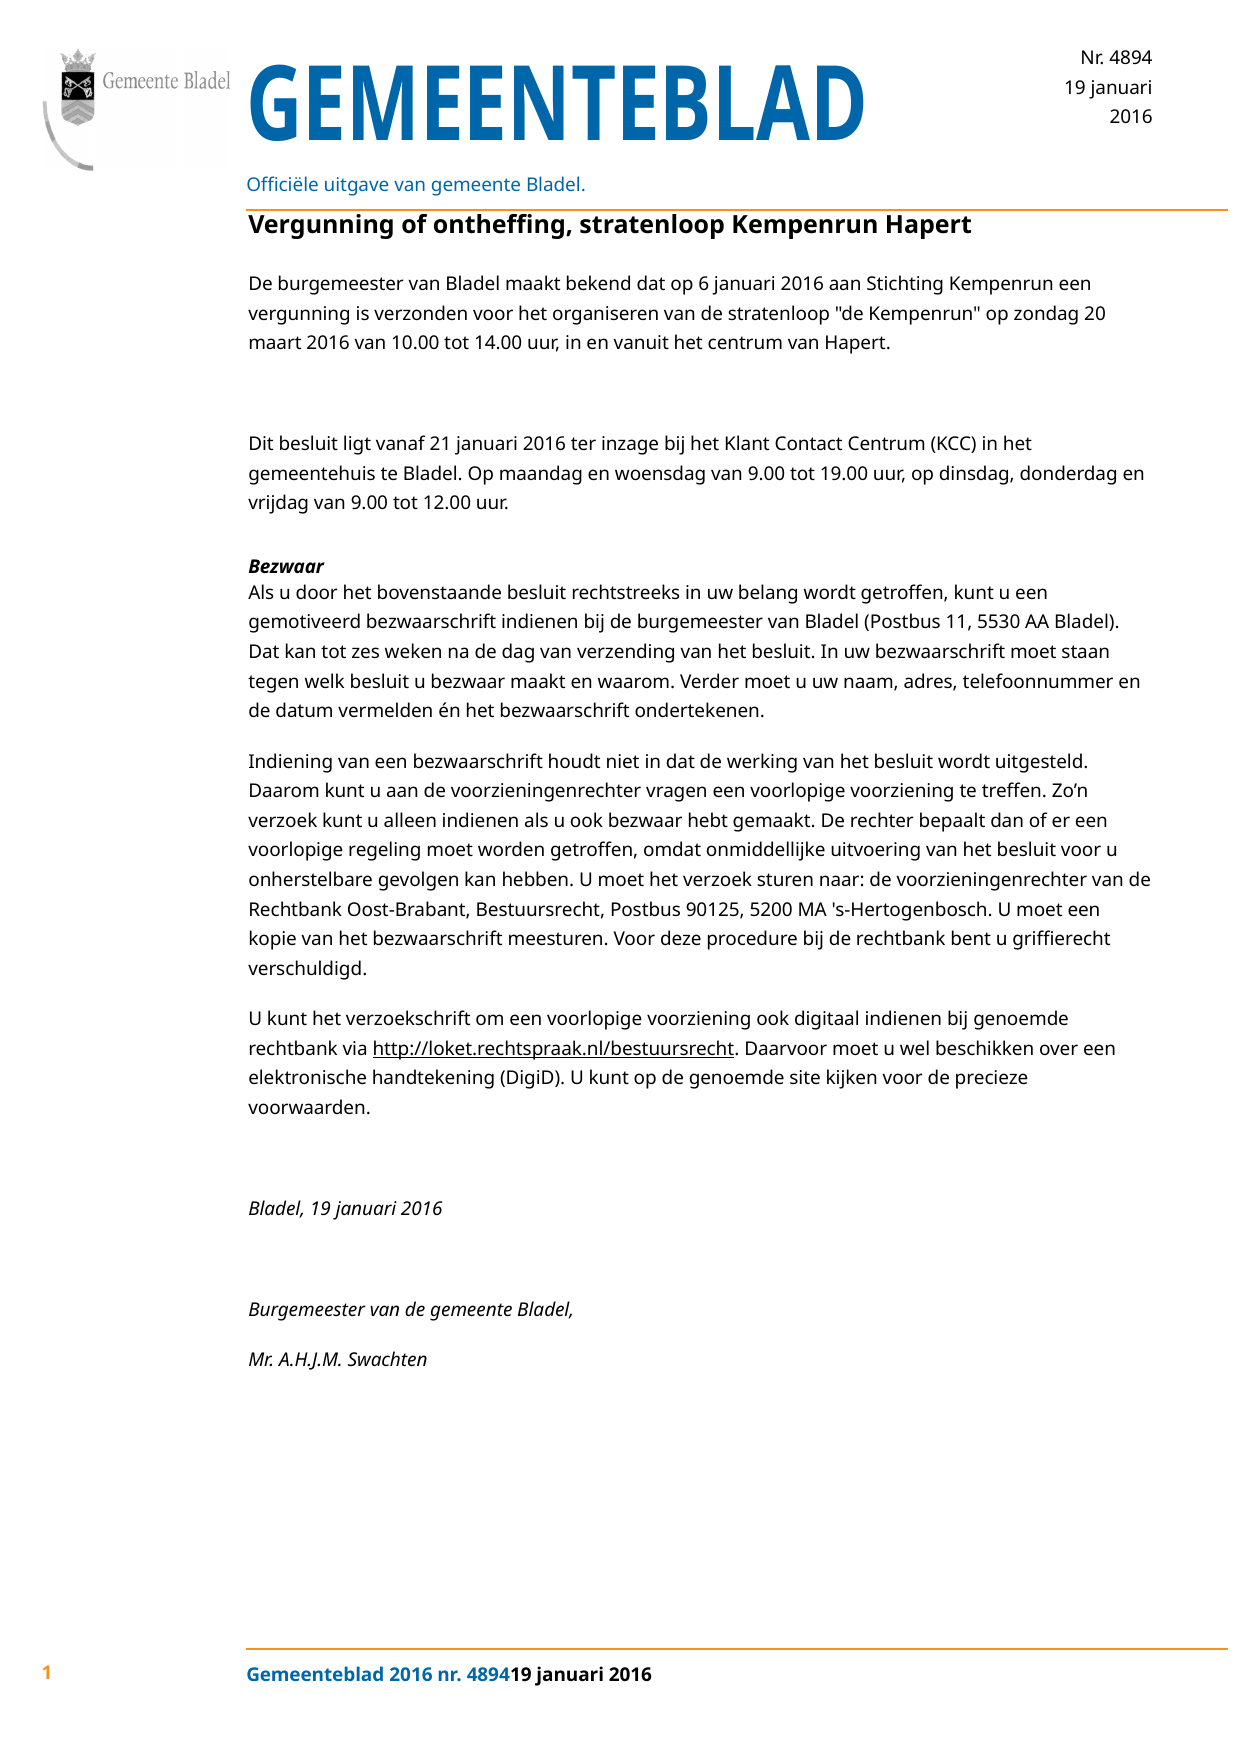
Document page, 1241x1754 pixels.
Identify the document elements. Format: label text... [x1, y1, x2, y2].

text Vergunning of ontheffing, stratenloop Kempenrun Hapert [248, 211, 1152, 241]
text Bezwaar [248, 553, 1152, 579]
picture [41, 47, 231, 172]
text Burgemeester van de gemeente Bladel, [248, 1296, 1152, 1322]
text Mr. A.H.J.M. Swachten [248, 1346, 1152, 1372]
text Als u door het bovenstaande besluit rechtstreeks in uw belang wordt getroffen, kunt u een gemotiveerd bezwaarschrift indienen bij de burgemeester van Bladel (Postbus 11, 5530 AA Bladel). Dat kan tot zes weken na de dag van verzending van het besluit. In uw bezwaarschrift moet staan tegen welk besluit u bezwaar maakt en waarom. Verder moet u uw naam, adres, telefoonnummer en de datum vermelden én het bezwaarschrift ondertekenen. [248, 579, 1152, 723]
text Indiening van een bezwaarschrift houdt niet in dat de werking van het besluit wordt uitgesteld. Daarom kunt u aan de voorzieningenrechter vragen een voorlopige voorziening te treffen. Zo’n verzoek kunt u alleen indienen als u ook bezwaar hebt gemaakt. De rechter bepaalt dan of er een voorlopige regeling moet worden getroffen, omdat onmiddellijke uitvoering van het besluit voor u onherstelbare gevolgen kan hebben. U moet het verzoek sturen naar: de voorzieningenrechter van de Rechtbank Oost-Brabant, Bestuursrecht, Postbus 90125, 5200 MA 's-Hertogenbosch. U moet een kopie van het bezwaarschrift meesturen. Voor deze procedure bij de rechtbank bent u griffierecht verschuldigd. [248, 748, 1152, 981]
text U kunt het verzoekschrift om een voorlopige voorziening ook digitaal indienen bij genoemde rechtbank via http://loket.rechtspraak.nl/bestuursrecht. Daarvoor moet u wel beschikken over een elektronische handtekening (DigiD). U kunt op de genoemde site kijken voor de precieze voorwaarden. [248, 1005, 1152, 1120]
text Dit besluit ligt vanaf 21 januari 2016 ter inzage bij het Klant Contact Centrum (KCC) in het gemeentehuis te Bladel. Op maandag en woensdag van 9.00 tot 19.00 uur, op dinsdag, donderdag en vrijdag van 9.00 tot 12.00 uur. [248, 430, 1152, 515]
text Bladel, 19 januari 2016 [248, 1195, 1152, 1221]
text De burgemeester van Bladel maakt bekend dat op 6 januari 2016 aan Stichting Kempenrun een vergunning is verzonden voor het organiseren van de stratenloop "de Kempenrun" op zondag 20 maart 2016 van 10.00 tot 14.00 uur, in en vanuit het centrum van Hapert. [248, 270, 1152, 355]
